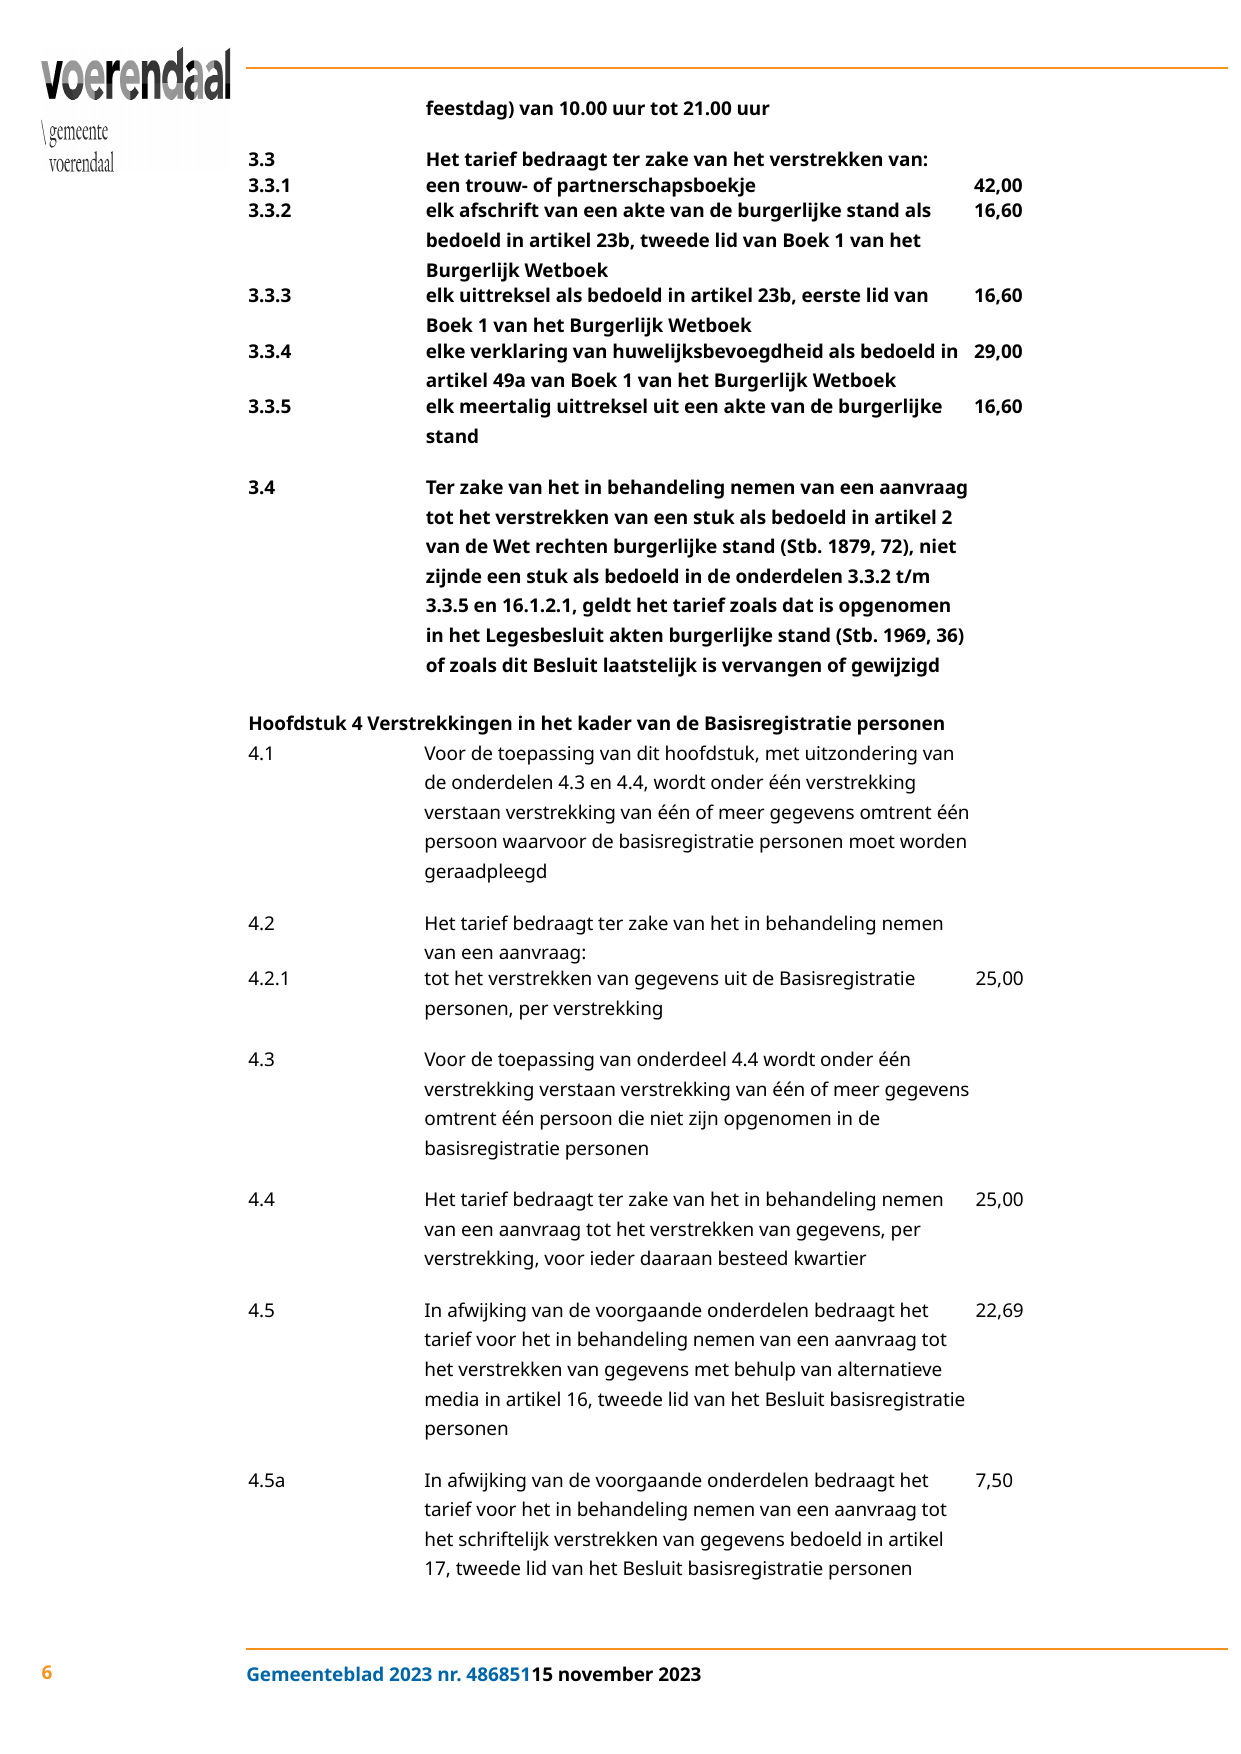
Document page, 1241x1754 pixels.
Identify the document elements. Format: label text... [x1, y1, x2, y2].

table_cell In afwijking van de voorgaande onderdelen bedraagt het tarief voor het in behandeling nemen van een aanvraag tot het verstrekken van gegevens met behulp van alternatieve media in artikel 16, tweede lid van het Besluit basisregistratie personen [424, 1297, 975, 1441]
table_cell 7,50 [975, 1467, 1152, 1581]
table_cell Voor de toepassing van onderdeel 4.4 wordt onder één verstrekking verstaan verstrekking van één of meer gegevens omtrent één persoon die niet zijn opgenomen in de basisregistratie personen [424, 1046, 975, 1161]
table_cell [248, 1020, 424, 1046]
table_cell 25,00 [975, 1186, 1152, 1271]
table_cell [248, 884, 424, 910]
table_cell [424, 1271, 975, 1297]
table_cell 16,60 [974, 198, 1152, 283]
table_cell 3.3.5 [248, 393, 426, 448]
table_cell Het tarief bedraagt ter zake van het in behandeling nemen van een aanvraag: [424, 910, 975, 965]
table_cell [975, 1020, 1152, 1046]
picture [41, 47, 231, 172]
table_cell 42,00 [974, 172, 1152, 198]
table_cell 16,60 [974, 283, 1152, 338]
text Hoofdstuk 4 Verstrekkingen in het kader van de Basisregistratie personen [248, 710, 1152, 736]
table_cell [974, 95, 1152, 121]
table_cell elk uittreksel als bedoeld in artikel 23b, eerste lid van Boek 1 van het Burgerlijk Wetboek [426, 283, 974, 338]
table_cell 4.2 [248, 910, 424, 965]
table_cell 3.3.2 [248, 198, 426, 283]
table_cell [974, 121, 1152, 146]
table_cell [426, 449, 974, 474]
table_cell [974, 449, 1152, 474]
table_cell 3.3.3 [248, 283, 426, 338]
table_cell 3.4 [248, 474, 426, 677]
table_cell [975, 1046, 1152, 1161]
table_cell 3.3 [248, 146, 426, 172]
table_cell 16,60 [974, 393, 1152, 448]
table_cell [975, 1161, 1152, 1186]
table_cell In afwijking van de voorgaande onderdelen bedraagt het tarief voor het in behandeling nemen van een aanvraag tot het schriftelijk verstrekken van gegevens bedoeld in artikel 17, tweede lid van het Besluit basisregistratie personen [424, 1467, 975, 1581]
table_cell [248, 121, 426, 146]
table_cell [248, 1271, 424, 1297]
table_header [975, 740, 1152, 884]
table_cell elk meertalig uittreksel uit een akte van de burgerlijke stand [426, 393, 974, 448]
table_cell [424, 1020, 975, 1046]
table_cell 4.3 [248, 1046, 424, 1161]
table_cell elk afschrift van een akte van de burgerlijke stand als bedoeld in artikel 23b, tweede lid van Boek 1 van het Burgerlijk Wetboek [426, 198, 974, 283]
table_cell [975, 910, 1152, 965]
table_cell [974, 474, 1152, 677]
table_cell Het tarief bedraagt ter zake van het in behandeling nemen van een aanvraag tot het verstrekken van gegevens, per verstrekking, voor ieder daaraan besteed kwartier [424, 1186, 975, 1271]
table_cell 4.4 [248, 1186, 424, 1271]
table_cell 25,00 [975, 965, 1152, 1020]
table_cell [248, 95, 426, 121]
table_cell 3.3.4 [248, 338, 426, 393]
table_cell [248, 1581, 424, 1607]
table_header 4.1 [248, 740, 424, 884]
table_cell 3.3.1 [248, 172, 426, 198]
table_cell 29,00 [974, 338, 1152, 393]
table_cell [424, 1161, 975, 1186]
table_cell 22,69 [975, 1297, 1152, 1441]
table_cell elke verklaring van huwelijksbevoegdheid als bedoeld in artikel 49a van Boek 1 van het Burgerlijk Wetboek [426, 338, 974, 393]
table_cell tot het verstrekken van gegevens uit de Basisregistratie personen, per verstrekking [424, 965, 975, 1020]
table_cell 4.2.1 [248, 965, 424, 1020]
table_cell 4.5a [248, 1467, 424, 1581]
table_cell Het tarief bedraagt ter zake van het verstrekken van: [426, 146, 974, 172]
table_cell [975, 1441, 1152, 1467]
table_cell een trouw- of partnerschapsboekje [426, 172, 974, 198]
table_cell [248, 449, 426, 474]
table_cell [975, 1581, 1152, 1607]
table_cell [424, 1581, 975, 1607]
table_cell Ter zake van het in behandeling nemen van een aanvraag tot het verstrekken van een stuk als bedoeld in artikel 2 van de Wet rechten burgerlijke stand (Stb. 1879, 72), niet zijnde een stuk als bedoeld in de onderdelen 3.3.2 t/m 3.3.5 en 16.1.2.1, geldt het tarief zoals dat is opgenomen in het Legesbesluit akten burgerlijke stand (Stb. 1969, 36) of zoals dit Besluit laatstelijk is vervangen of gewijzigd [426, 474, 974, 677]
table_cell [248, 1161, 424, 1186]
table_cell [426, 121, 974, 146]
table_cell [424, 884, 975, 910]
table_cell [424, 1441, 975, 1467]
table_cell feestdag) van 10.00 uur tot 21.00 uur [426, 95, 974, 121]
table_header Voor de toepassing van dit hoofdstuk, met uitzondering van de onderdelen 4.3 en 4.4, wordt onder één verstrekking verstaan verstrekking van één of meer gegevens omtrent één persoon waarvoor de basisregistratie personen moet worden geraadpleegd [424, 740, 975, 884]
table_cell [975, 1271, 1152, 1297]
table_cell [248, 1441, 424, 1467]
table_cell [974, 146, 1152, 172]
table_cell [975, 884, 1152, 910]
table_cell 4.5 [248, 1297, 424, 1441]
